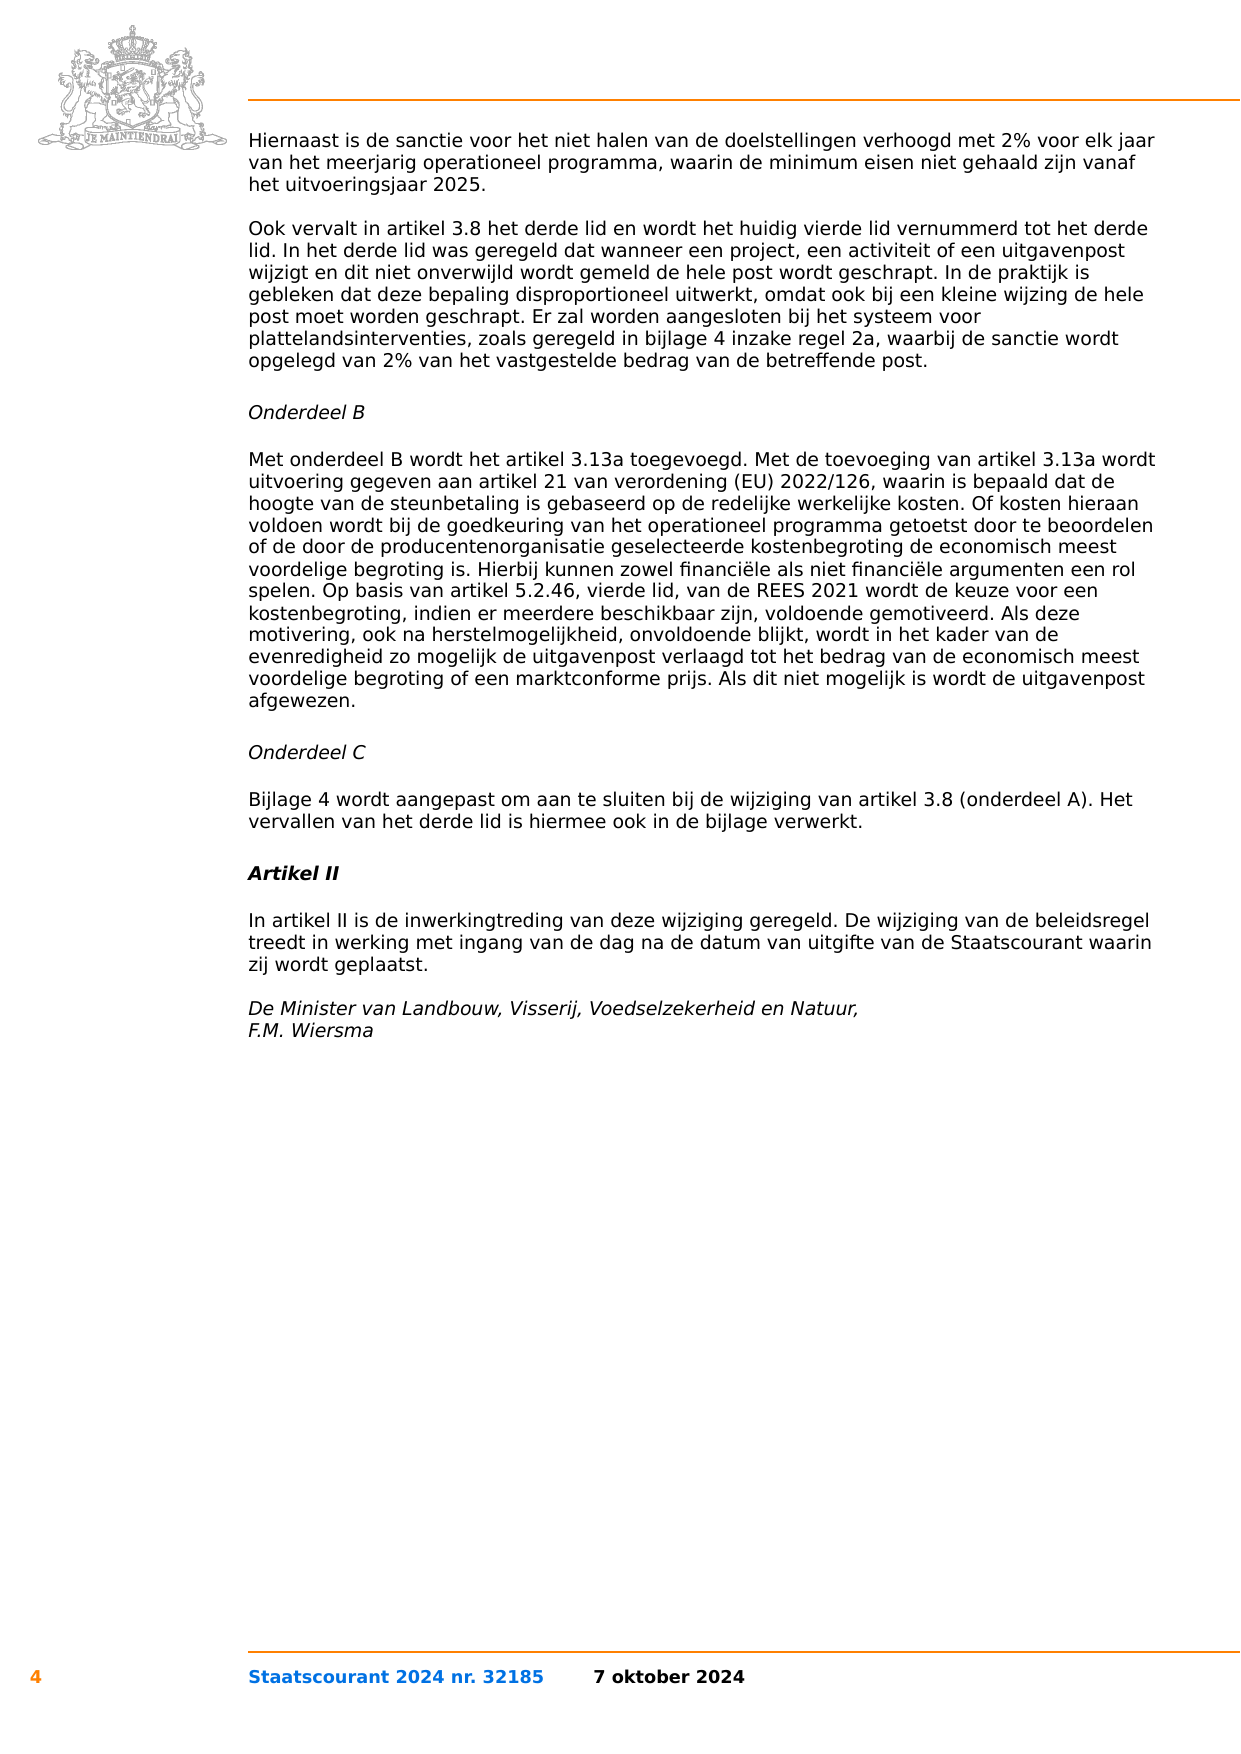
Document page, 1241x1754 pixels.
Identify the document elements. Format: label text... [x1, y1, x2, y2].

text Met onderdeel B wordt het artikel 3.13a toegevoegd. Met de toevoeging van artikel 3.13a wordt uitvoering gegeven aan artikel 21 van verordening (EU) 2022/126, waarin is bepaald dat de hoogte van de steunbetaling is gebaseerd op de redelijke werkelijke kosten. Of kosten hieraan voldoen wordt bij de goedkeuring van het operationeel programma getoetst door te beoordelen of de door de producentenorganisatie geselecteerde kostenbegroting de economisch meest voordelige begroting is. Hierbij kunnen zowel financiële als niet financiële argumenten een rol spelen. Op basis van artikel 5.2.46, vierde lid, van de REES 2021 wordt de keuze voor een kostenbegroting, indien er meerdere beschikbaar zijn, voldoende gemotiveerd. Als deze motivering, ook na herstelmogelijkheid, onvoldoende blijkt, wordt in het kader van de evenredigheid zo mogelijk de uitgavenpost verlaagd tot het bedrag van de economisch meest voordelige begroting of een marktconforme prijs. Als dit niet mogelijk is wordt de uitgavenpost afgewezen. [248, 448, 1163, 712]
subtitle Onderdeel B [248, 402, 1163, 423]
subtitle Onderdeel C [248, 742, 1163, 764]
text De Minister van Landbouw, Visserij, Voedselzekerheid en Natuur, F.M. Wiersma [248, 998, 1163, 1042]
text Hiernaast is de sanctie voor het niet halen van de doelstellingen verhoogd met 2% voor elk jaar van het meerjarig operationeel programma, waarin de minimum eisen niet gehaald zijn vanaf het uitvoeringsjaar 2025. [248, 130, 1163, 196]
text In artikel II is de inwerkingtreding van deze wijziging geregeld. De wijziging van de beleidsregel treedt in werking met ingang van de dag na de datum van uitgifte van de Staatscourant waarin zij wordt geplaatst. [248, 910, 1163, 976]
picture [38, 25, 227, 150]
subtitle Artikel II [248, 863, 1163, 885]
text Ook vervalt in artikel 3.8 het derde lid en wordt het huidig vierde lid vernummerd tot het derde lid. In het derde lid was geregeld dat wanneer een project, een activiteit of een uitgavenpost wijzigt en dit niet onverwijld wordt gemeld de hele post wordt geschrapt. In de praktijk is gebleken dat deze bepaling disproportioneel uitwerkt, omdat ook bij een kleine wijzing de hele post moet worden geschrapt. Er zal worden aangesloten bij het systeem voor plattelandsinterventies, zoals geregeld in bijlage 4 inzake regel 2a, waarbij de sanctie wordt opgelegd van 2% van het vastgestelde bedrag van de betreffende post. [248, 218, 1163, 372]
text Bijlage 4 wordt aangepast om aan te sluiten bij de wijziging van artikel 3.8 (onderdeel A). Het vervallen van het derde lid is hiermee ook in de bijlage verwerkt. [248, 789, 1163, 833]
